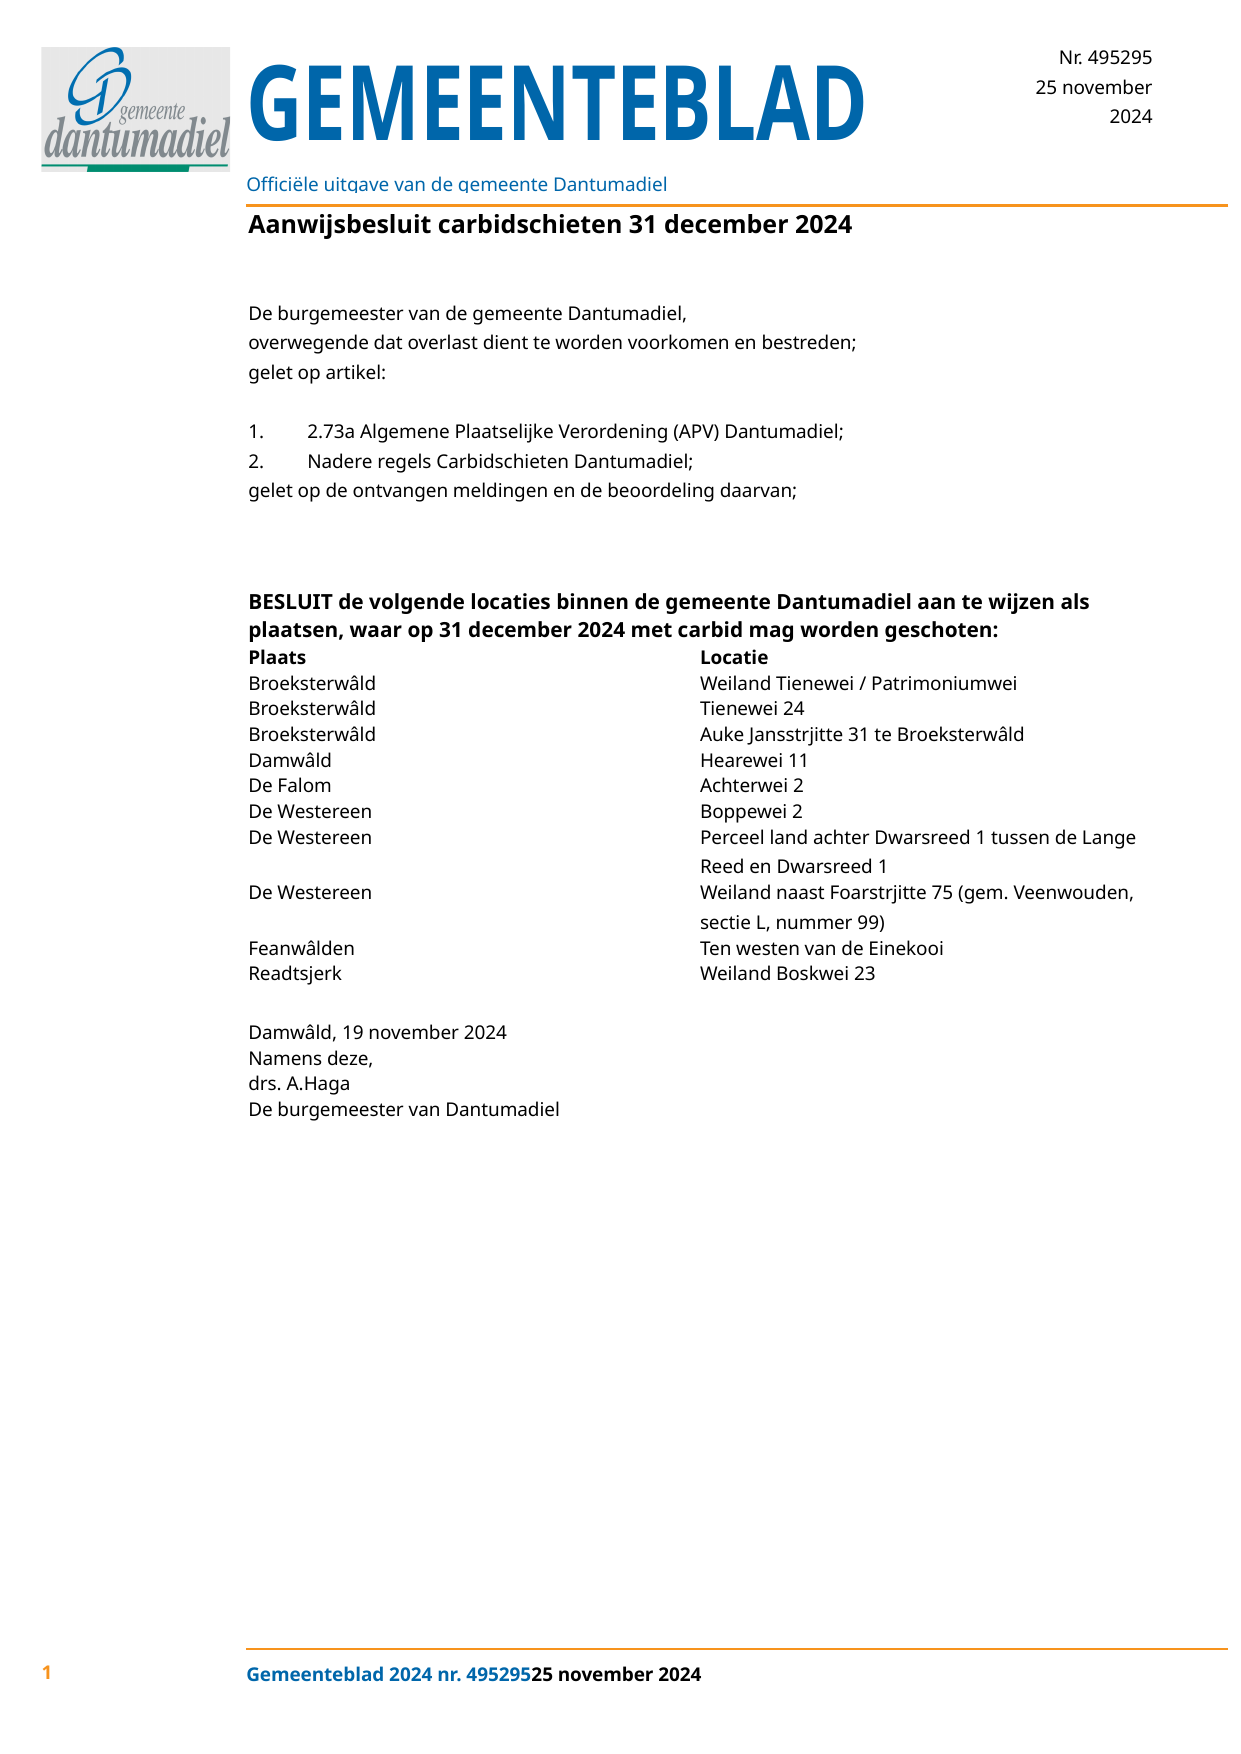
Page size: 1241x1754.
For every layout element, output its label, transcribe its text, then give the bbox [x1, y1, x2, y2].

table_cell Achterwei 2 [700, 773, 1152, 798]
table_cell Boppewei 2 [700, 798, 1152, 824]
text De burgemeester van Dantumadiel [248, 1096, 1152, 1122]
text gelet op de ontvangen meldingen en de beoordeling daarvan; [248, 477, 1152, 503]
table_cell Weiland naast Foarstrjitte 75 (gem. Veenwouden, sectie L, nummer 99) [700, 879, 1152, 935]
text Damwâld, 19 november 2024 [248, 1019, 1152, 1045]
table_cell De Falom [248, 773, 700, 798]
list 2.73a Algemene Plaatselijke Verordening (APV) Dantumadiel; [248, 418, 1152, 444]
table_cell Hearewei 11 [700, 747, 1152, 773]
table_cell Auke Jansstrjitte 31 te Broeksterwâld [700, 721, 1152, 747]
text BESLUIT de volgende locaties binnen de gemeente Dantumadiel aan te wijzen als plaatsen, waar op 31 december 2024 met carbid mag worden geschoten: [248, 587, 1152, 644]
table_cell De Westereen [248, 824, 700, 879]
table_cell Broeksterwâld [248, 695, 700, 721]
text drs. A.Haga [248, 1070, 1152, 1096]
table_cell De Westereen [248, 798, 700, 824]
text overwegende dat overlast dient te worden voorkomen en bestreden; [248, 329, 1152, 355]
table_cell Broeksterwâld [248, 721, 700, 747]
table_header Locatie [700, 644, 1152, 670]
table_cell Weiland Tienewei / Patrimoniumwei [700, 670, 1152, 695]
text Namens deze, [248, 1045, 1152, 1070]
table_cell De Westereen [248, 879, 700, 935]
table_cell Readtsjerk [248, 960, 700, 986]
table_cell Broeksterwâld [248, 670, 700, 695]
table_cell Damwâld [248, 747, 700, 773]
table_cell Feanwâlden [248, 935, 700, 960]
text gelet op artikel: [248, 359, 1152, 385]
table_cell Weiland Boskwei 23 [700, 960, 1152, 986]
text De burgemeester van de gemeente Dantumadiel, [248, 300, 1152, 326]
table_header Plaats [248, 644, 700, 670]
table_cell Ten westen van de Einekooi [700, 935, 1152, 960]
table_cell Tienewei 24 [700, 695, 1152, 721]
list Nadere regels Carbidschieten Dantumadiel; [248, 448, 1152, 473]
text Aanwijsbesluit carbidschieten 31 december 2024 [248, 207, 1152, 241]
picture [41, 47, 231, 172]
table_cell Perceel land achter Dwarsreed 1 tussen de Lange Reed en Dwarsreed 1 [700, 824, 1152, 879]
